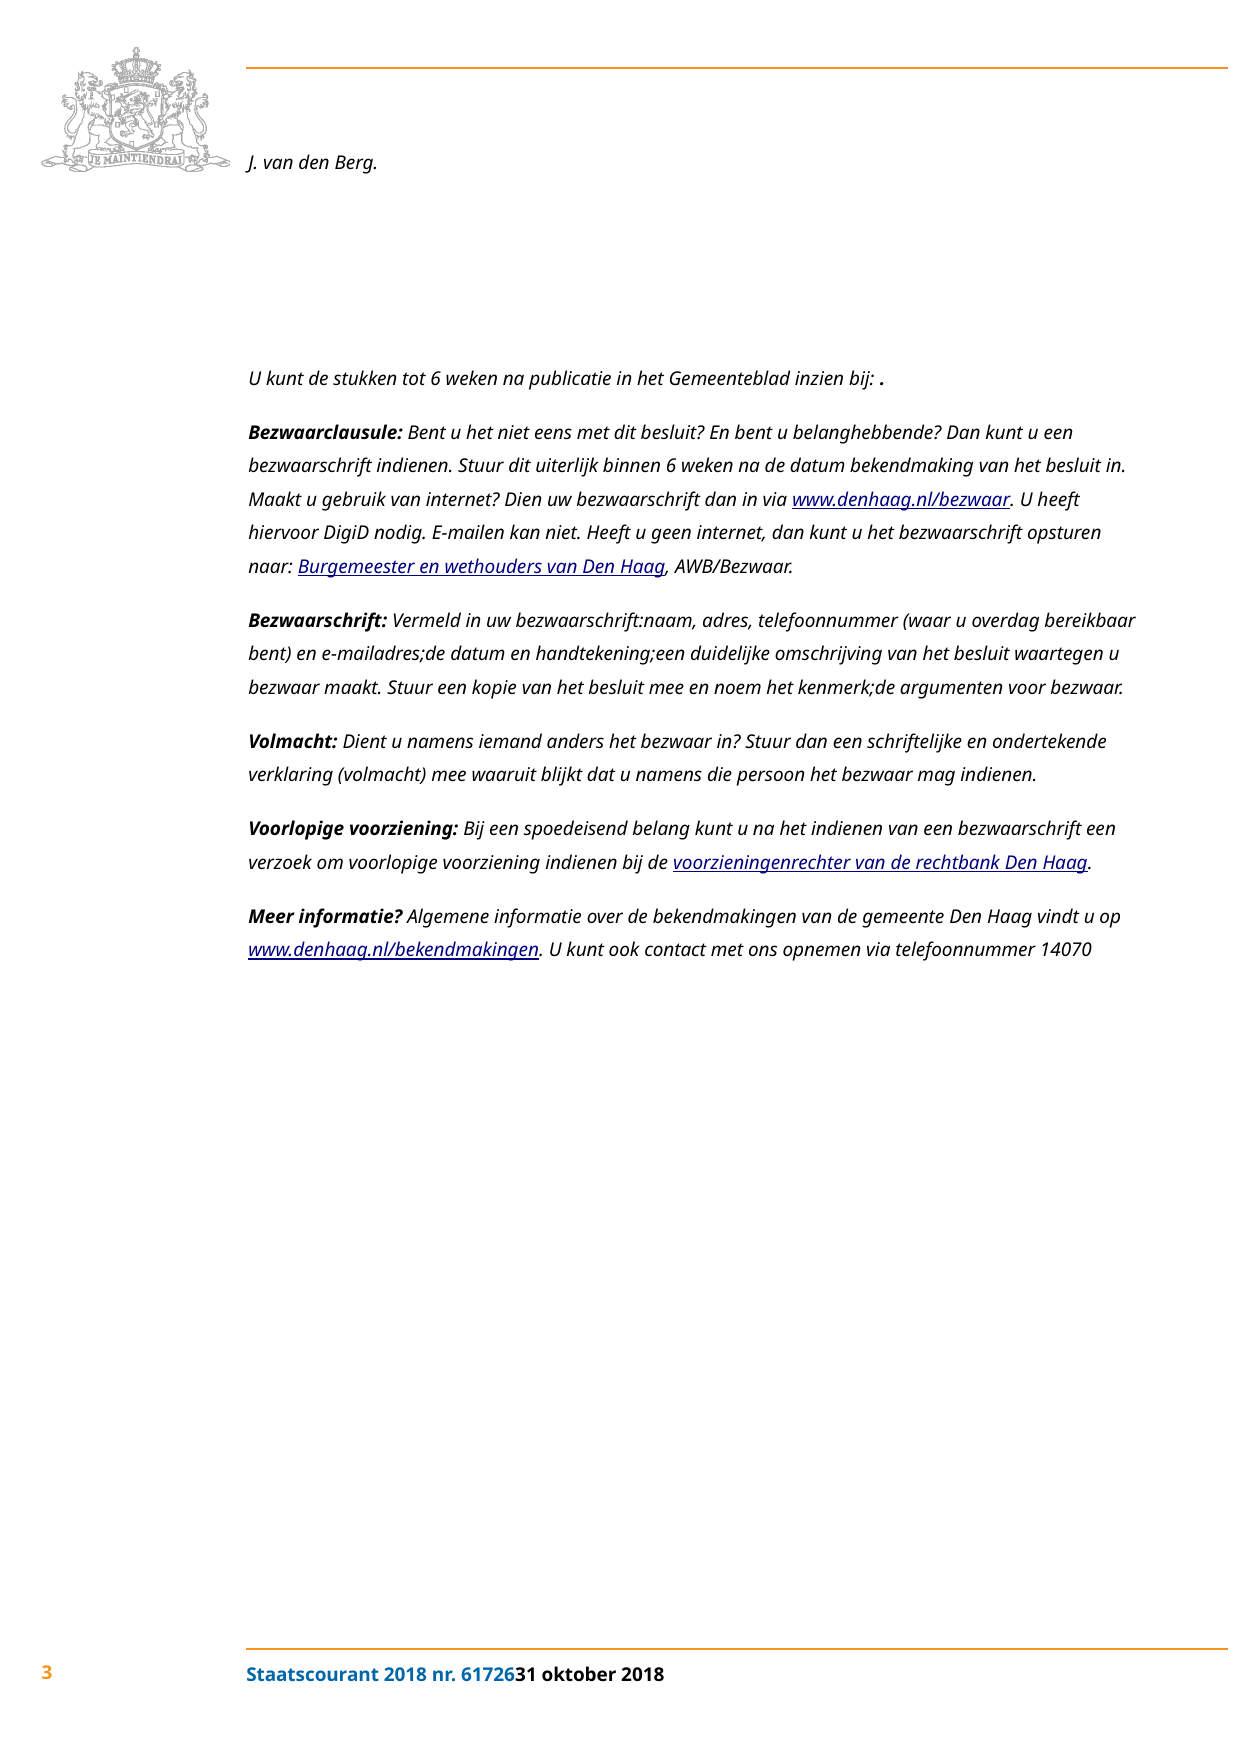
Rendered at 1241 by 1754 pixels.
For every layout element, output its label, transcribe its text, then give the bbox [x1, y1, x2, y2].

text Bezwaarschrift: Vermeld in uw bezwaarschrift:naam, adres, telefoonnummer (waar u overdag bereikbaar bent) en e-mailadres;de datum en handtekening;een duidelijke omschrijving van het besluit waartegen u bezwaar maakt. Stuur een kopie van het besluit mee en noem het kenmerk;de argumenten voor bezwaar. [248, 607, 1152, 699]
text J. van den Berg. [248, 149, 1152, 174]
text U kunt de stukken tot 6 weken na publicatie in het Gemeenteblad inzien bij: . [248, 365, 1152, 391]
text Bezwaarclausule: Bent u het niet eens met dit besluit? En bent u belanghebbende? Dan kunt u een bezwaarschrift indienen. Stuur dit uiterlijk binnen 6 weken na de datum bekendmaking van het besluit in. Maakt u gebruik van internet? Dien uw bezwaarschrift dan in via www.denhaag.nl/bezwaar. U heeft hiervoor DigiD nodig. E-mailen kan niet. Heeft u geen internet, dan kunt u het bezwaarschrift opsturen naar: Burgemeester en wethouders van Den Haag, AWB/Bezwaar. [248, 419, 1152, 579]
text Meer informatie? Algemene informatie over de bekendmakingen van de gemeente Den Haag vindt u op www.denhaag.nl/bekendmakingen. U kunt ook contact met ons opnemen via telefoonnummer 14070 [248, 903, 1152, 962]
picture [41, 47, 231, 172]
text Volmacht: Dient u namens iemand anders het bezwaar in? Stuur dan een schriftelijke en ondertekende verklaring (volmacht) mee waaruit blijkt dat u namens die persoon het bezwaar mag indienen. [248, 728, 1152, 787]
text Voorlopige voorziening: Bij een spoedeisend belang kunt u na het indienen van een bezwaarschrift een verzoek om voorlopige voorziening indienen bij de voorzieningenrechter van de rechtbank Den Haag. [248, 815, 1152, 874]
